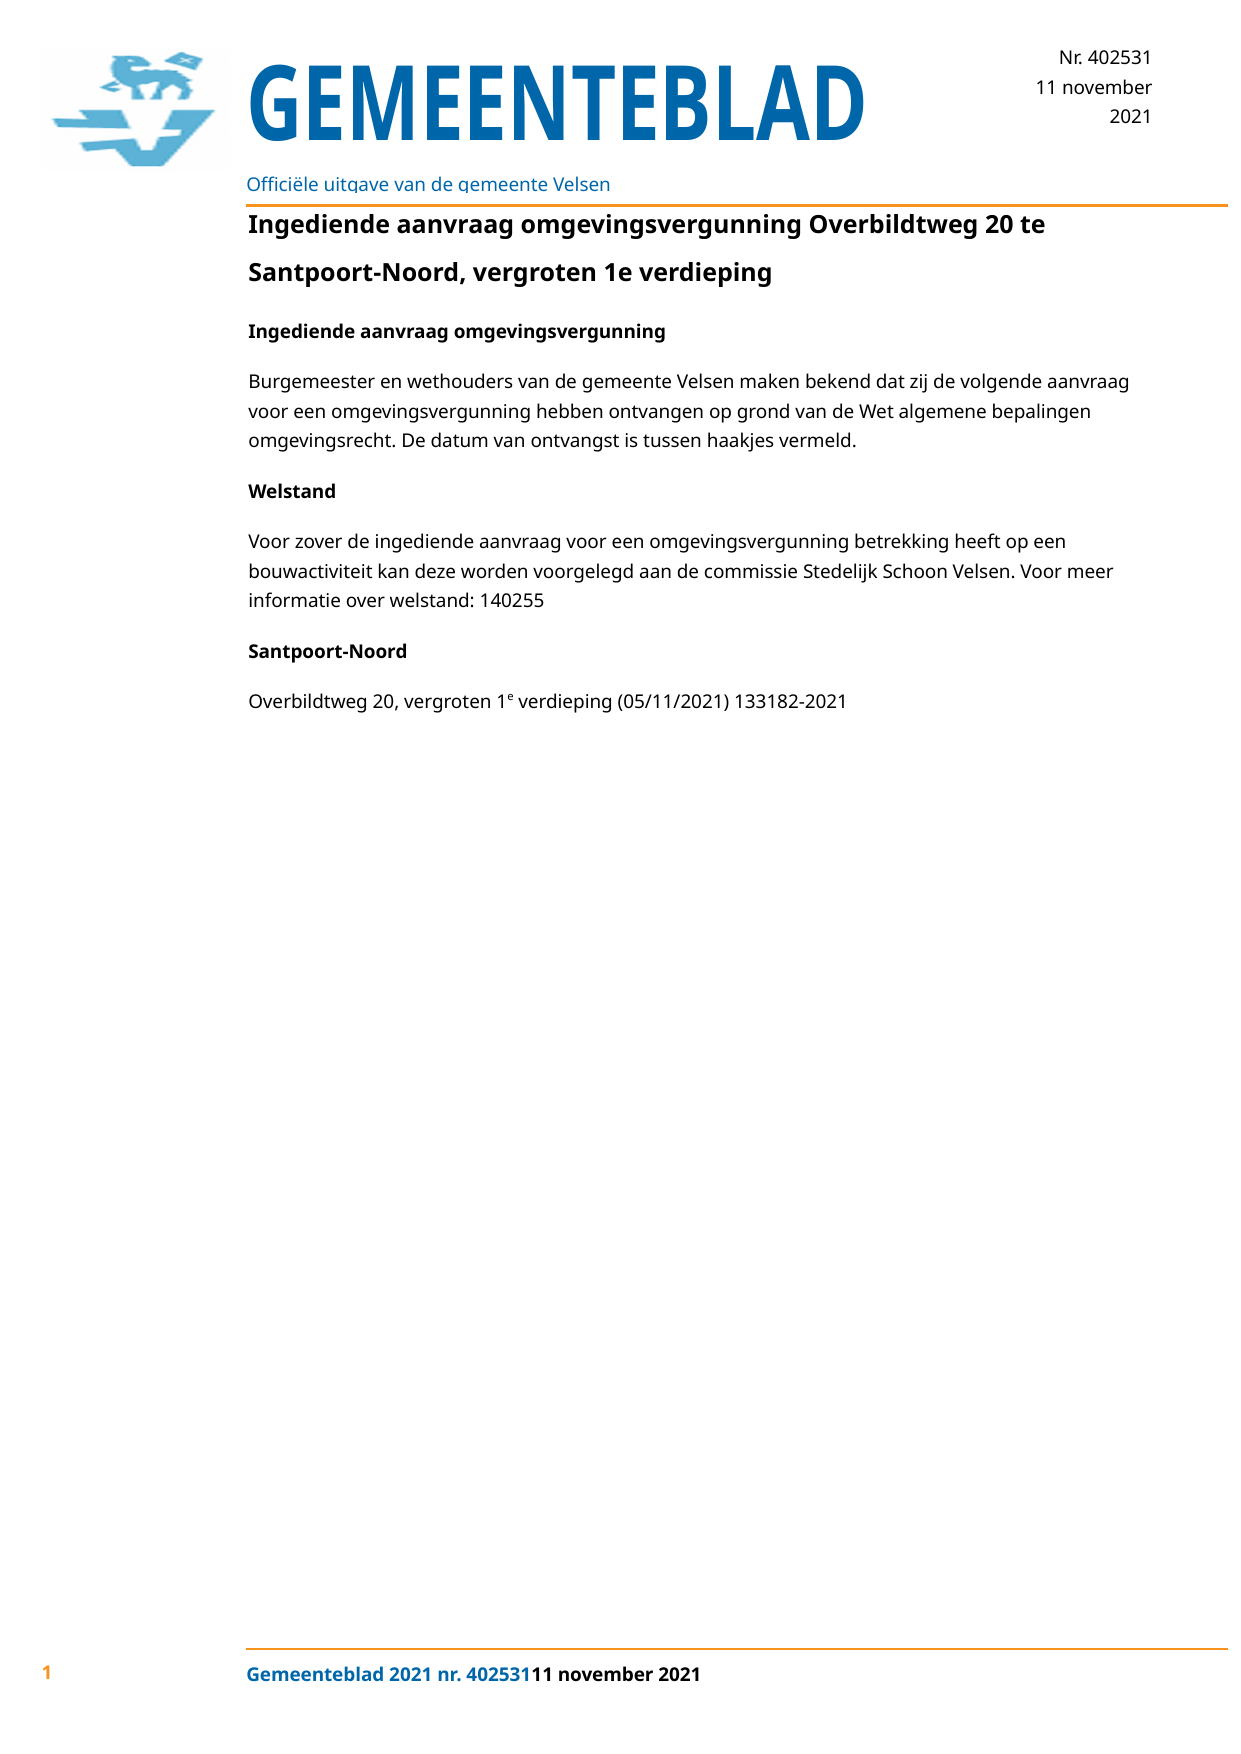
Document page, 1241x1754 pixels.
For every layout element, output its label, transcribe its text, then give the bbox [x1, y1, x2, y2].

text Santpoort-Noord [248, 638, 1152, 664]
text Ingediende aanvraag omgevingsvergunning Overbildtweg 20 te Santpoort-Noord, vergroten 1e verdieping [248, 207, 1152, 288]
text Voor zover de ingediende aanvraag voor een omgevingsvergunning betrekking heeft op een bouwactiviteit kan deze worden voorgelegd aan de commissie Stedelijk Schoon Velsen. Voor meer informatie over welstand: 140255 [248, 528, 1152, 613]
text Burgemeester en wethouders van de gemeente Velsen maken bekend dat zij de volgende aanvraag voor een omgevingsvergunning hebben ontvangen op grond van de Wet algemene bepalingen omgevingsrecht. De datum van ontvangst is tussen haakjes vermeld. [248, 368, 1152, 453]
picture [41, 47, 231, 172]
text Welstand [248, 478, 1152, 504]
text Ingediende aanvraag omgevingsvergunning [248, 318, 1152, 344]
text Overbildtweg 20, vergroten 1e verdieping (05/11/2021) 133182-2021 [248, 688, 1152, 714]
